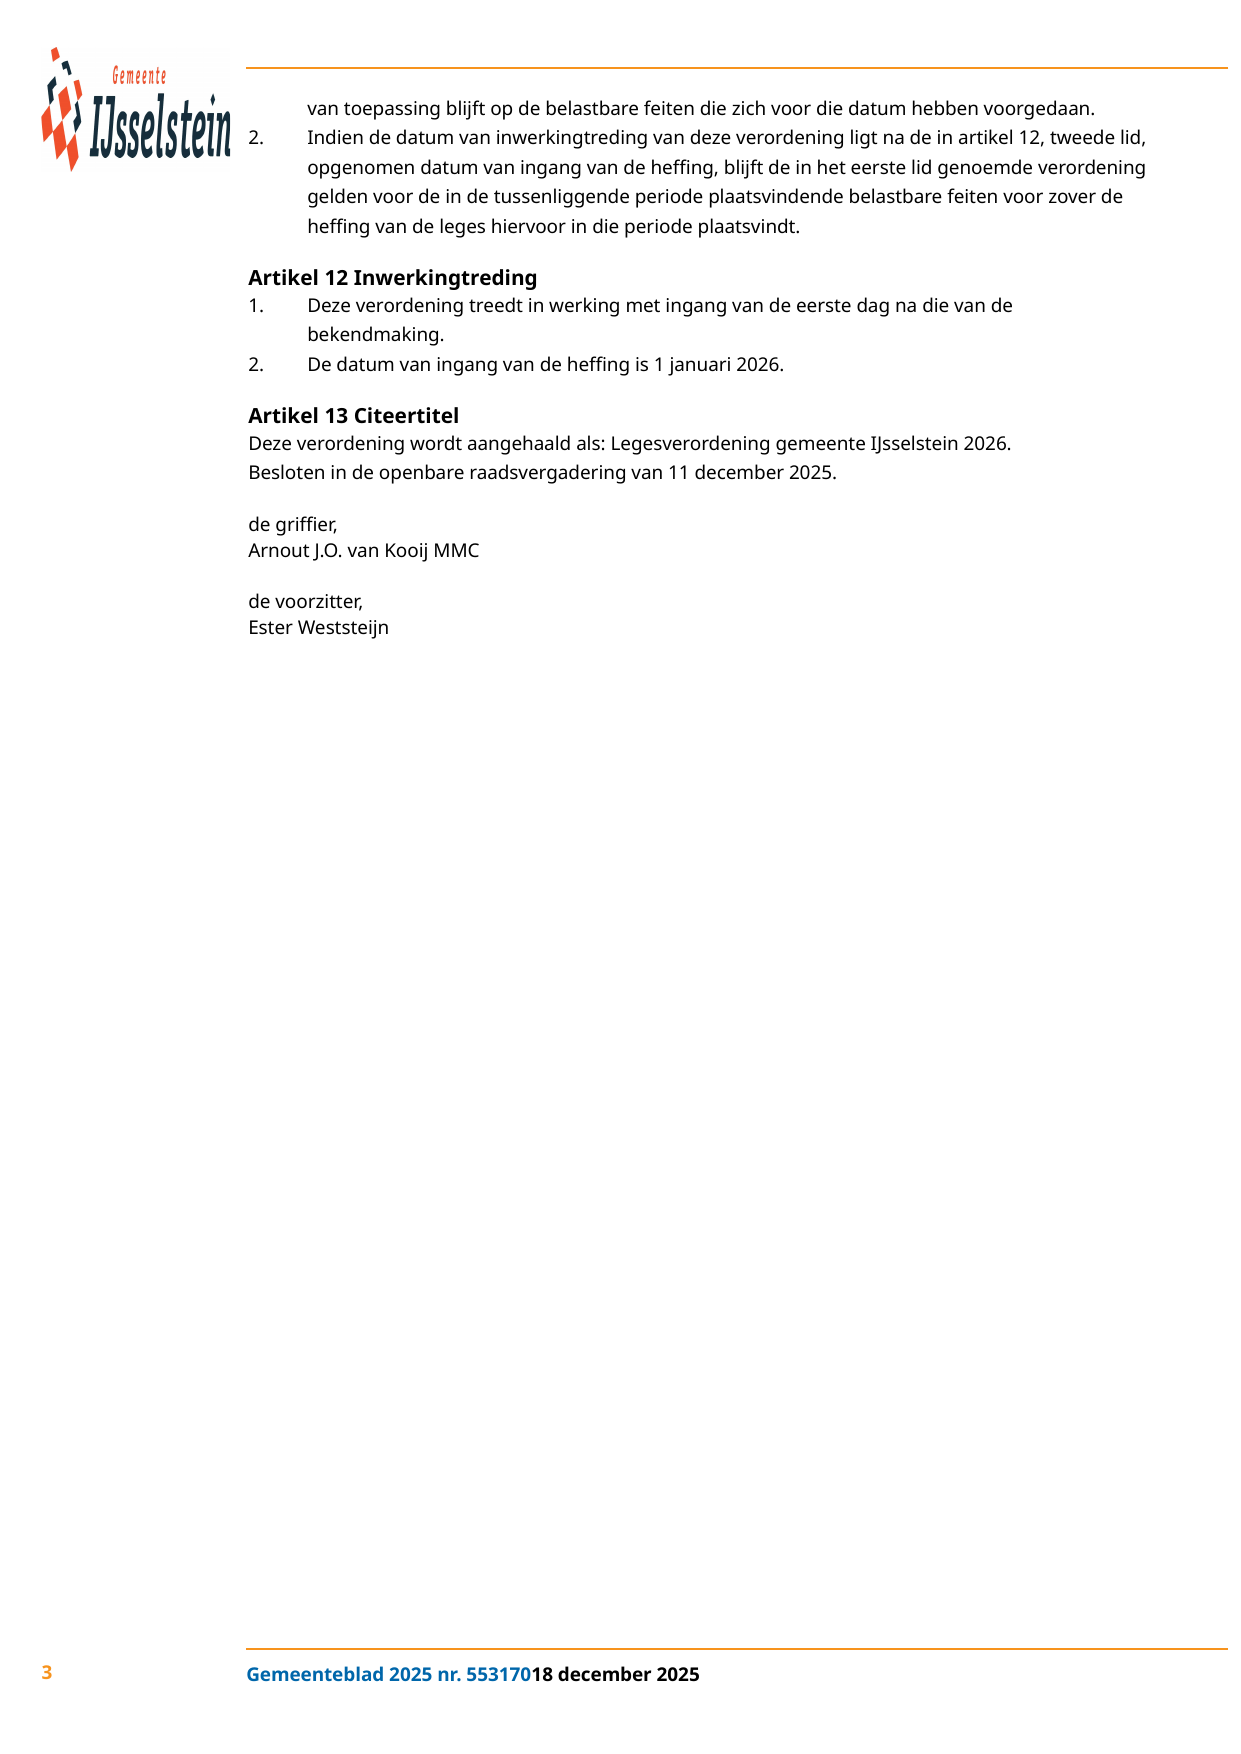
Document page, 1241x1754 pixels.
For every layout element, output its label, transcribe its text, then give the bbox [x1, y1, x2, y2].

list Deze verordening treedt in werking met ingang van de eerste dag na die van de bekendmaking. [248, 292, 1152, 347]
text de voorzitter, [248, 588, 1152, 614]
list De datum van ingang van de heffing is 1 januari 2026. [248, 351, 1152, 377]
text Deze verordening wordt aangehaald als: Legesverordening gemeente IJsselstein 2026. [248, 430, 1152, 456]
text de griffier, [248, 511, 1152, 537]
text Besloten in de openbare raadsvergadering van 11 december 2025. [248, 459, 1152, 485]
list Indien de datum van inwerkingtreding van deze verordening ligt na de in artikel 12, tweede lid, opgenomen datum van ingang van de heffing, blijft de in het eerste lid genoemde verordening gelden voor de in de tussenliggende periode plaatsvindende belastbare feiten voor zover de heffing van de leges hiervoor in die periode plaatsvindt. [248, 124, 1152, 239]
text Arnout J.O. van Kooij MMC [248, 537, 1152, 562]
list van toepassing blijft op de belastbare feiten die zich voor die datum hebben voorgedaan. [248, 95, 1152, 121]
text Ester Weststeijn [248, 614, 1152, 640]
text Artikel 13 Citeertitel [248, 402, 1152, 430]
text Artikel 12 Inwerkingtreding [248, 263, 1152, 292]
picture [41, 47, 231, 172]
